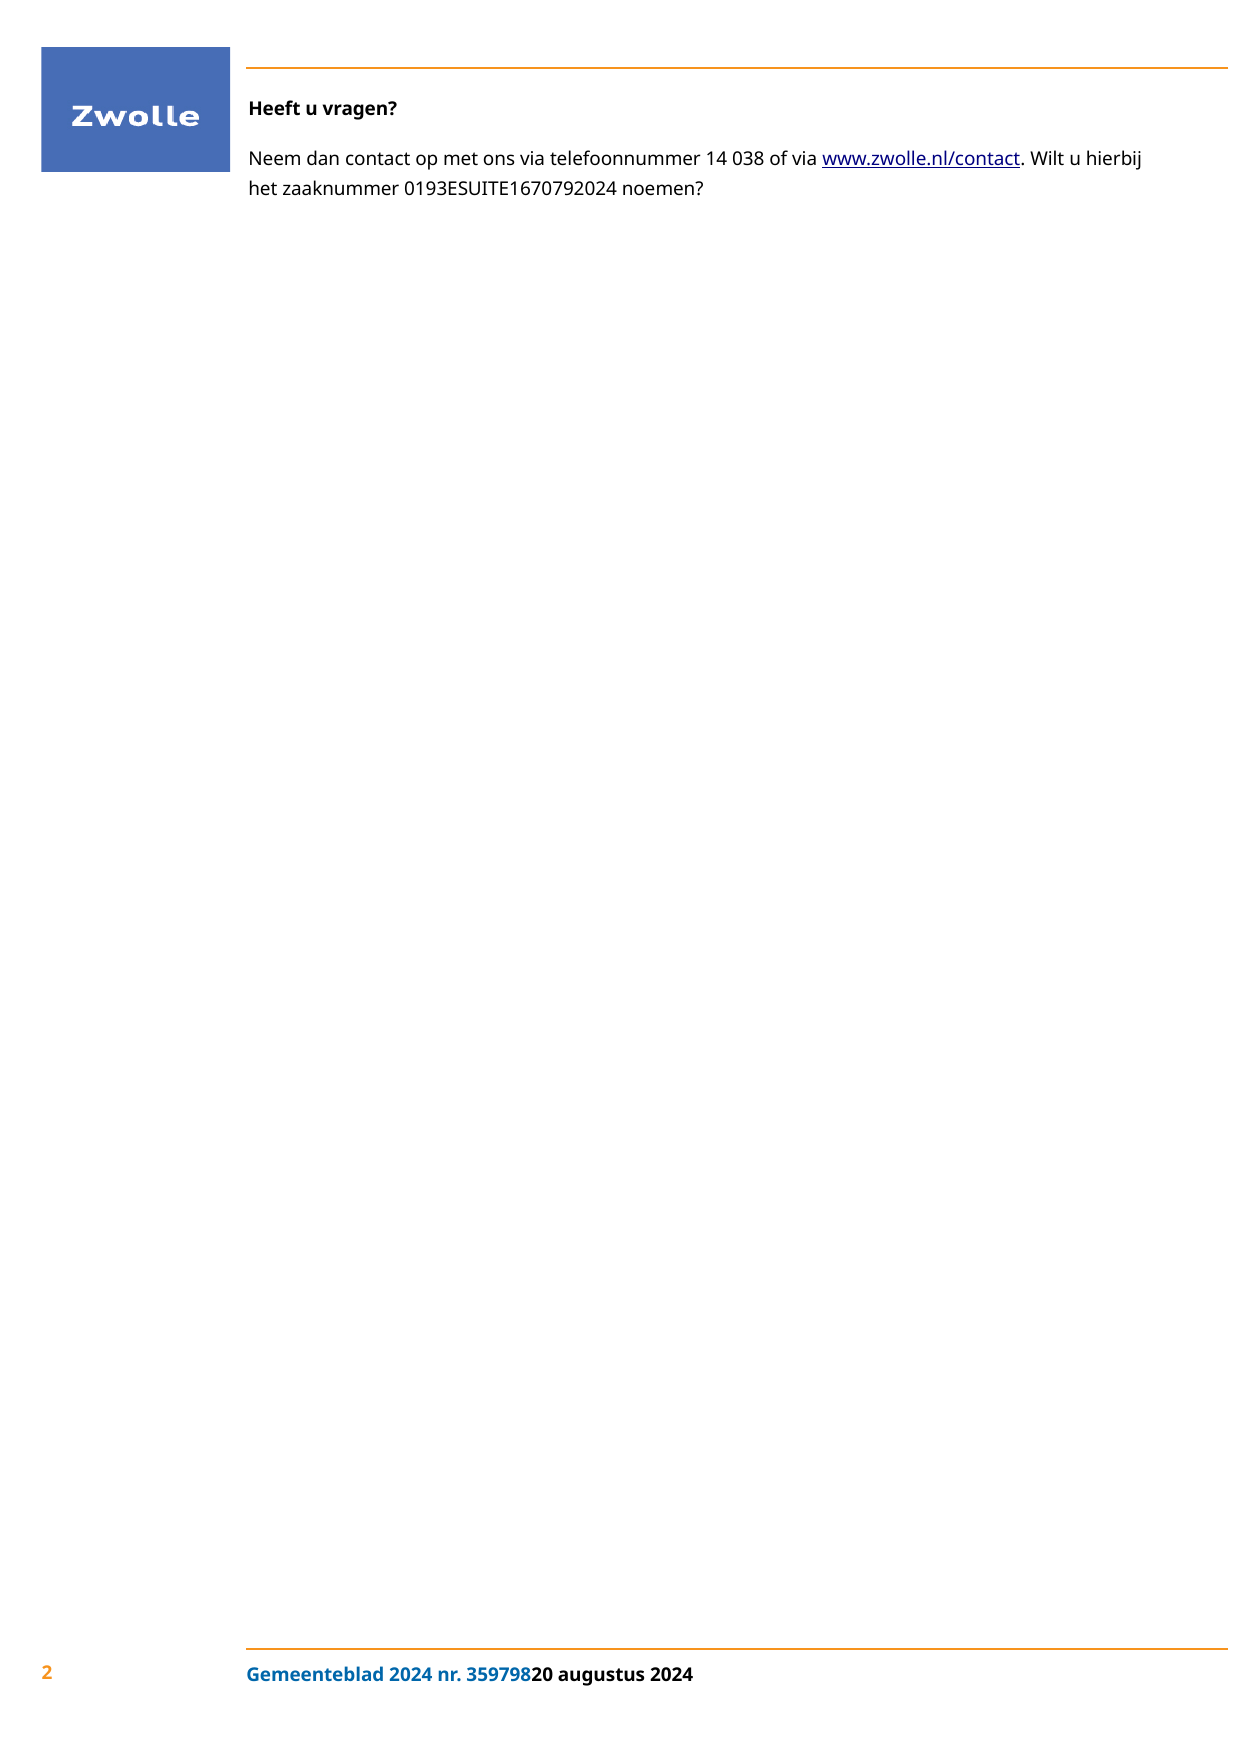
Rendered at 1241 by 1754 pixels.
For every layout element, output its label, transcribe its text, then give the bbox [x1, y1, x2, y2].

picture [41, 47, 231, 172]
text Heeft u vragen? [248, 95, 1152, 121]
text Neem dan contact op met ons via telefoonnummer 14 038 of via www.zwolle.nl/contact. Wilt u hierbij het zaaknummer 0193ESUITE1670792024 noemen? [248, 145, 1152, 201]
